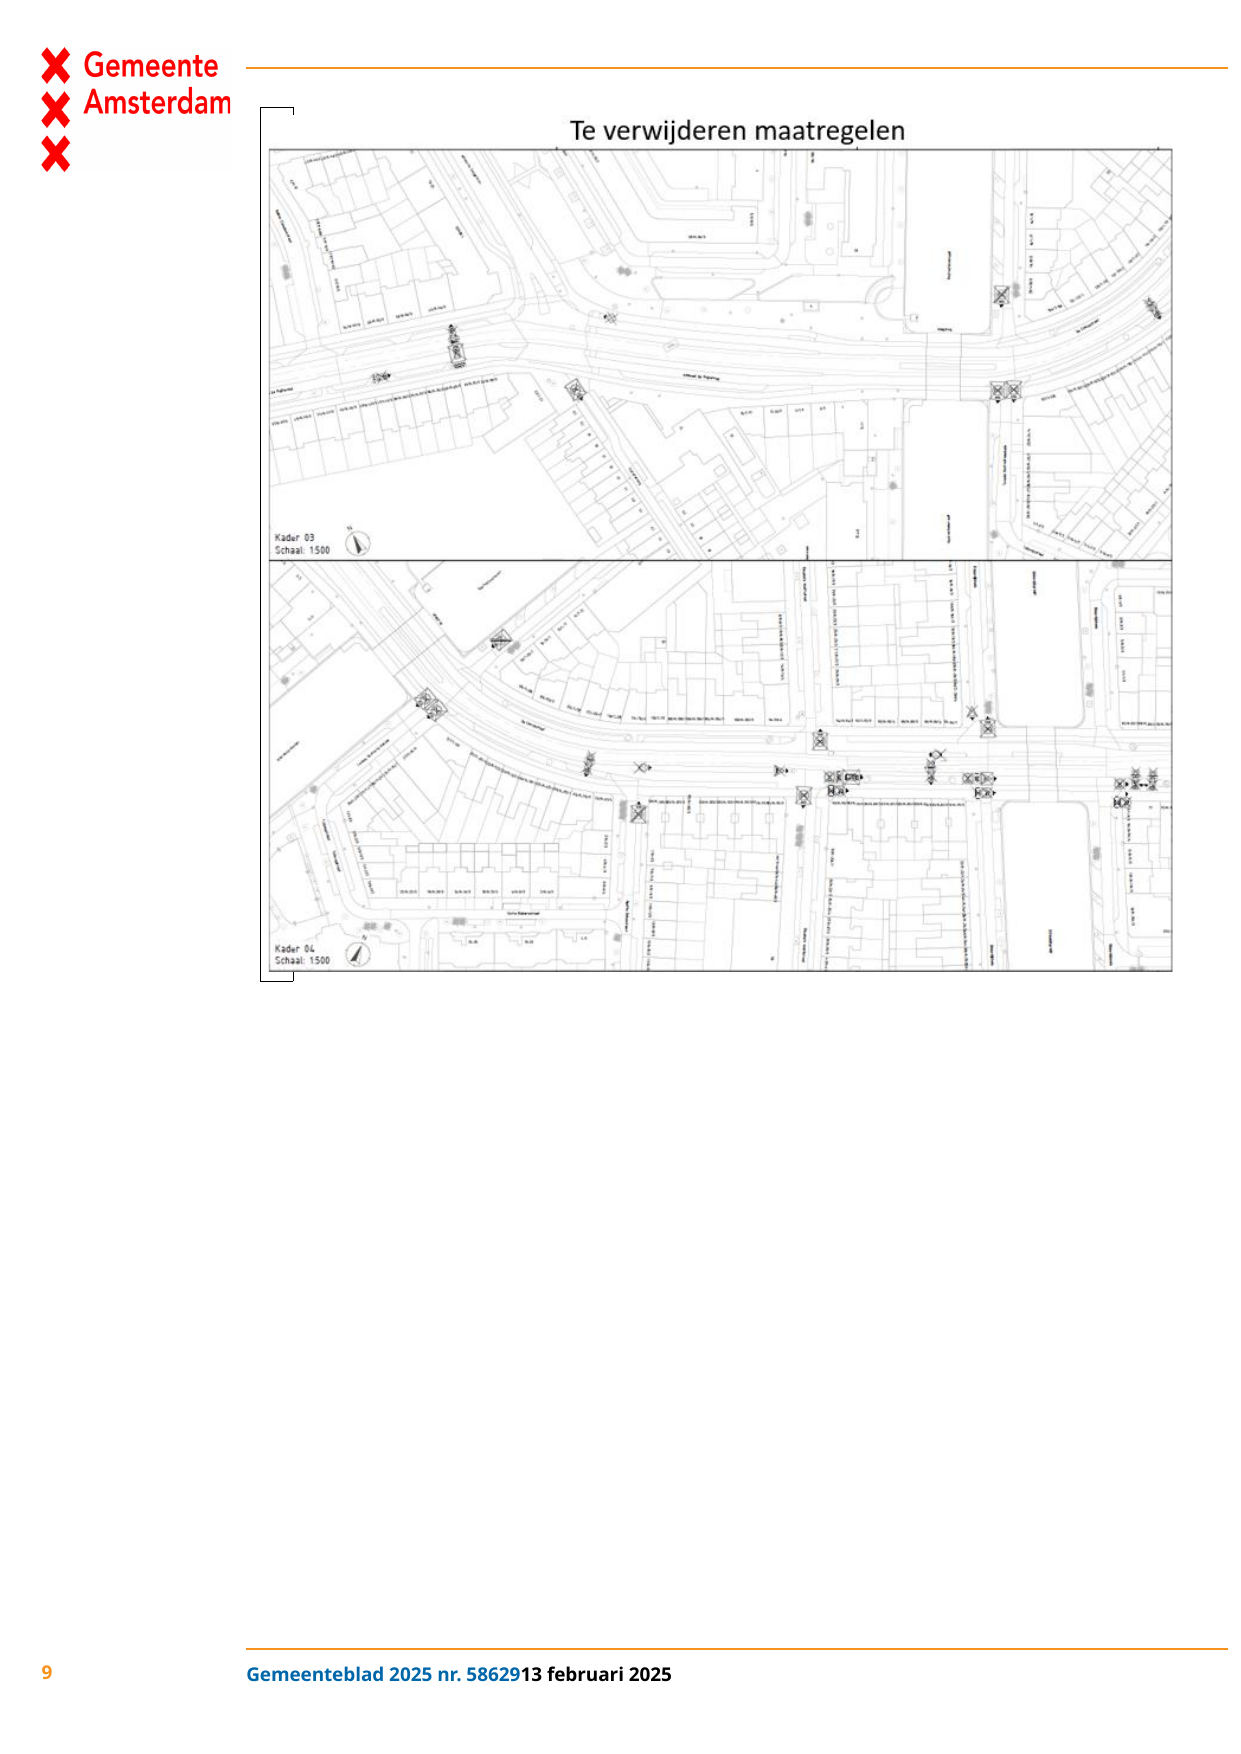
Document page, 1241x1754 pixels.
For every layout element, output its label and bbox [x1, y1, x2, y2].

picture [268, 115, 1173, 972]
picture [41, 47, 231, 172]
